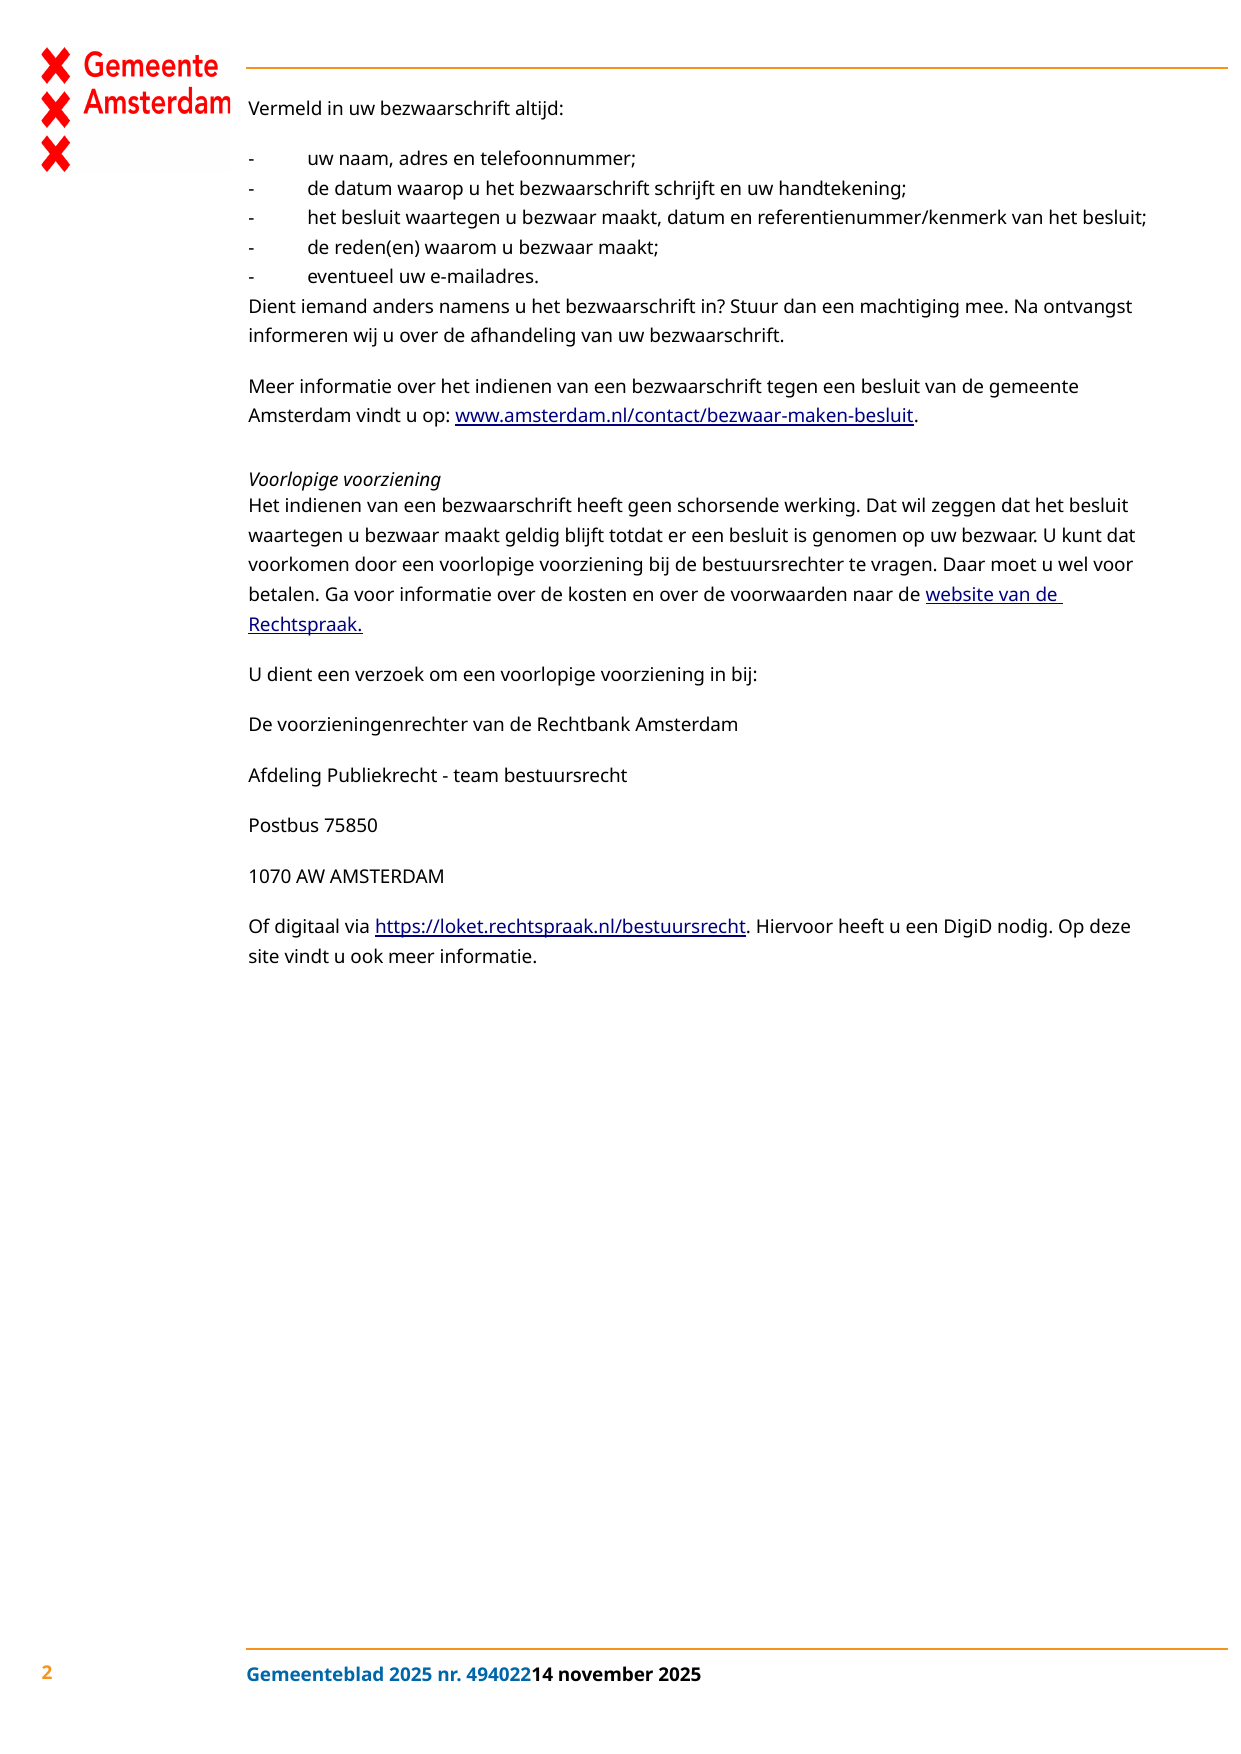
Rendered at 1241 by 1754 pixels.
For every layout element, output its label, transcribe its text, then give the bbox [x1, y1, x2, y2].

text Postbus 75850 [248, 812, 1152, 838]
text 1070 AW AMSTERDAM [248, 863, 1152, 888]
list de datum waarop u het bezwaarschrift schrijft en uw handtekening; [248, 175, 1152, 201]
list het besluit waartegen u bezwaar maakt, datum en referentienummer/kenmerk van het besluit; [248, 204, 1152, 230]
text Of digitaal via https://loket.rechtspraak.nl/bestuursrecht. Hiervoor heeft u een DigiD nodig. Op deze site vindt u ook meer informatie. [248, 913, 1152, 968]
list de reden(en) waarom u bezwaar maakt; [248, 234, 1152, 260]
text Voorlopige voorziening [248, 467, 1152, 492]
text U dient een verzoek om een voorlopige voorziening in bij: [248, 661, 1152, 687]
text Het indienen van een bezwaarschrift heeft geen schorsende werking. Dat wil zeggen dat het besluit waartegen u bezwaar maakt geldig blijft totdat er een besluit is genomen op uw bezwaar. U kunt dat voorkomen door een voorlopige voorziening bij de bestuursrechter te vragen. Daar moet u wel voor betalen. Ga voor informatie over de kosten en over de voorwaarden naar de website van de Rechtspraak. [248, 492, 1152, 636]
text Dient iemand anders namens u het bezwaarschrift in? Stuur dan een machtiging mee. Na ontvangst informeren wij u over de afhandeling van uw bezwaarschrift. [248, 293, 1152, 348]
text Vermeld in uw bezwaarschrift altijd: [248, 95, 1152, 121]
picture [41, 47, 231, 172]
text De voorzieningenrechter van de Rechtbank Amsterdam [248, 712, 1152, 737]
text Afdeling Publiekrecht - team bestuursrecht [248, 762, 1152, 788]
text Meer informatie over het indienen van een bezwaarschrift tegen een besluit van de gemeente Amsterdam vindt u op: www.amsterdam.nl/contact/bezwaar-maken-besluit. [248, 373, 1152, 428]
list eventueel uw e-mailadres. [248, 263, 1152, 289]
list uw naam, adres en telefoonnummer; [248, 145, 1152, 171]
